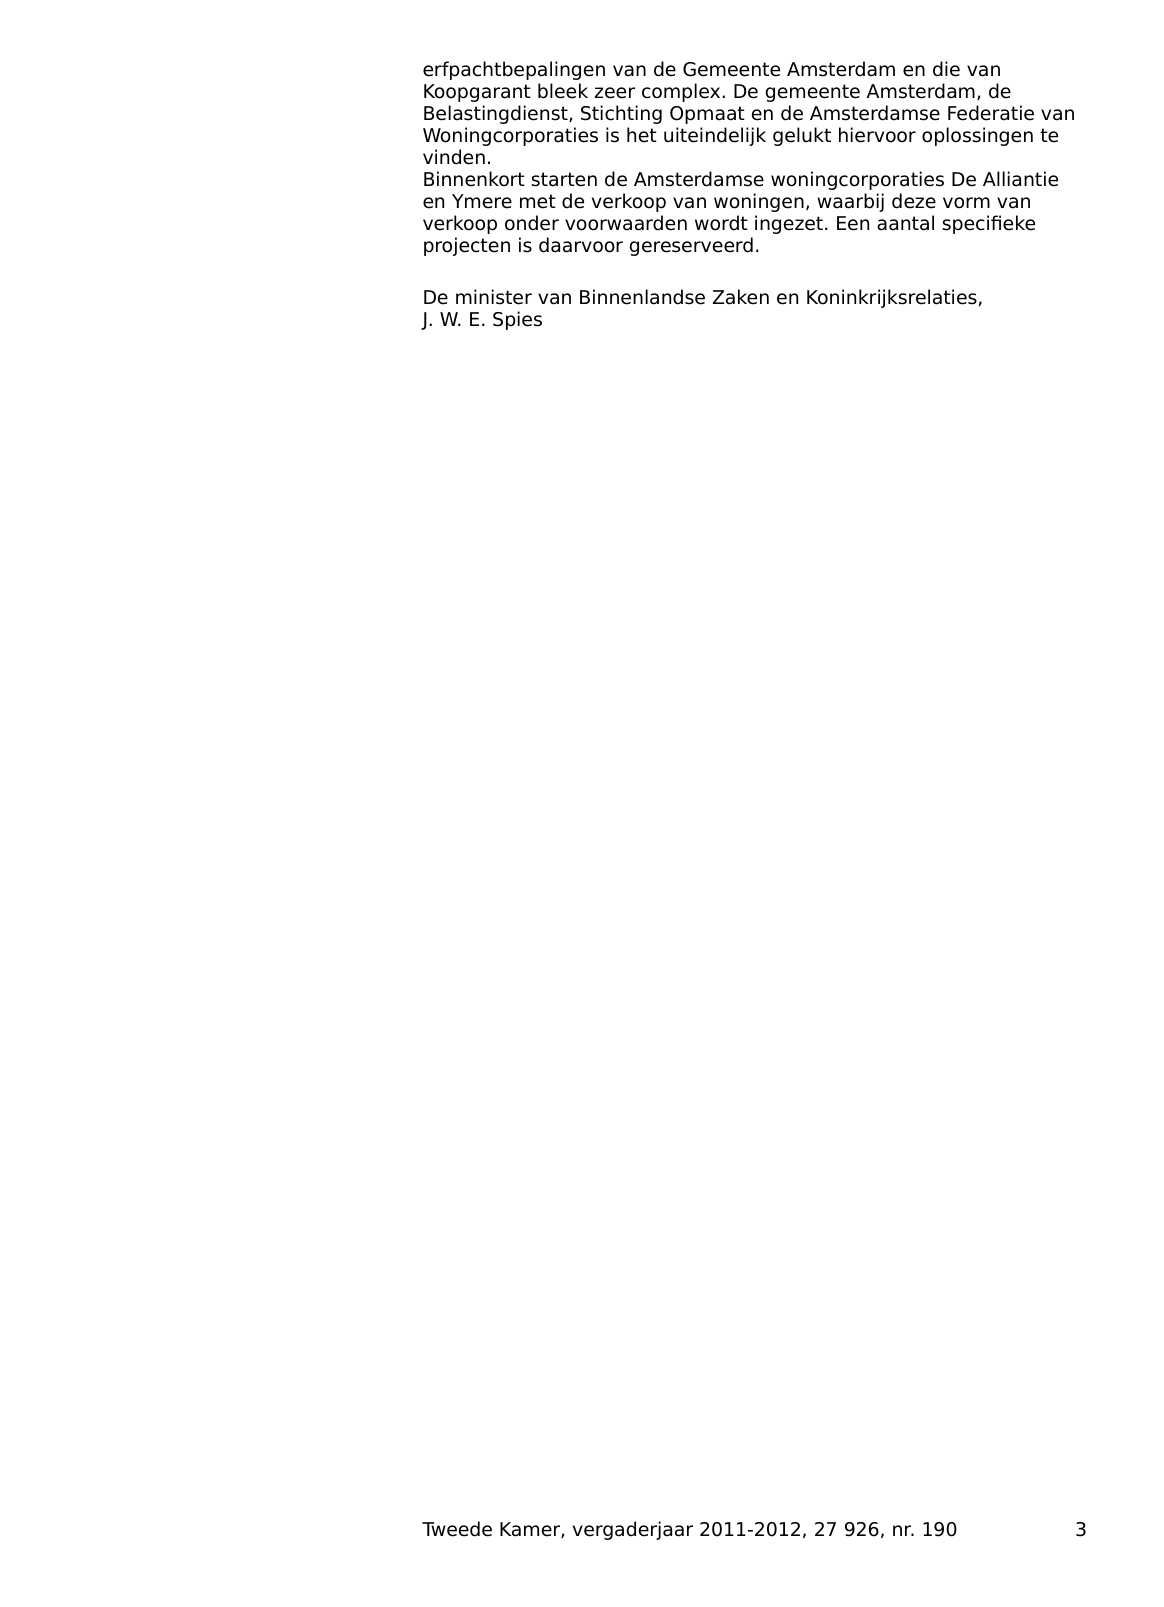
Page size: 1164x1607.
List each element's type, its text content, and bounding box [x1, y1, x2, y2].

text Binnenkort starten de Amsterdamse woningcorporaties De Alliantie en Ymere met de verkoop van woningen, waarbij deze vorm van verkoop onder voorwaarden wordt ingezet. Een aantal specifieke projecten is daarvoor gereserveerd. [422, 169, 1087, 257]
text erfpachtbepalingen van de Gemeente Amsterdam en die van Koopgarant bleek zeer complex. De gemeente Amsterdam, de Belastingdienst, Stichting Opmaat en de Amsterdamse Federatie van Woningcorporaties is het uiteindelijk gelukt hiervoor oplossingen te vinden. [422, 59, 1087, 169]
text De minister van Binnenlandse Zaken en Koninkrijksrelaties, J. W. E. Spies [422, 287, 1087, 331]
